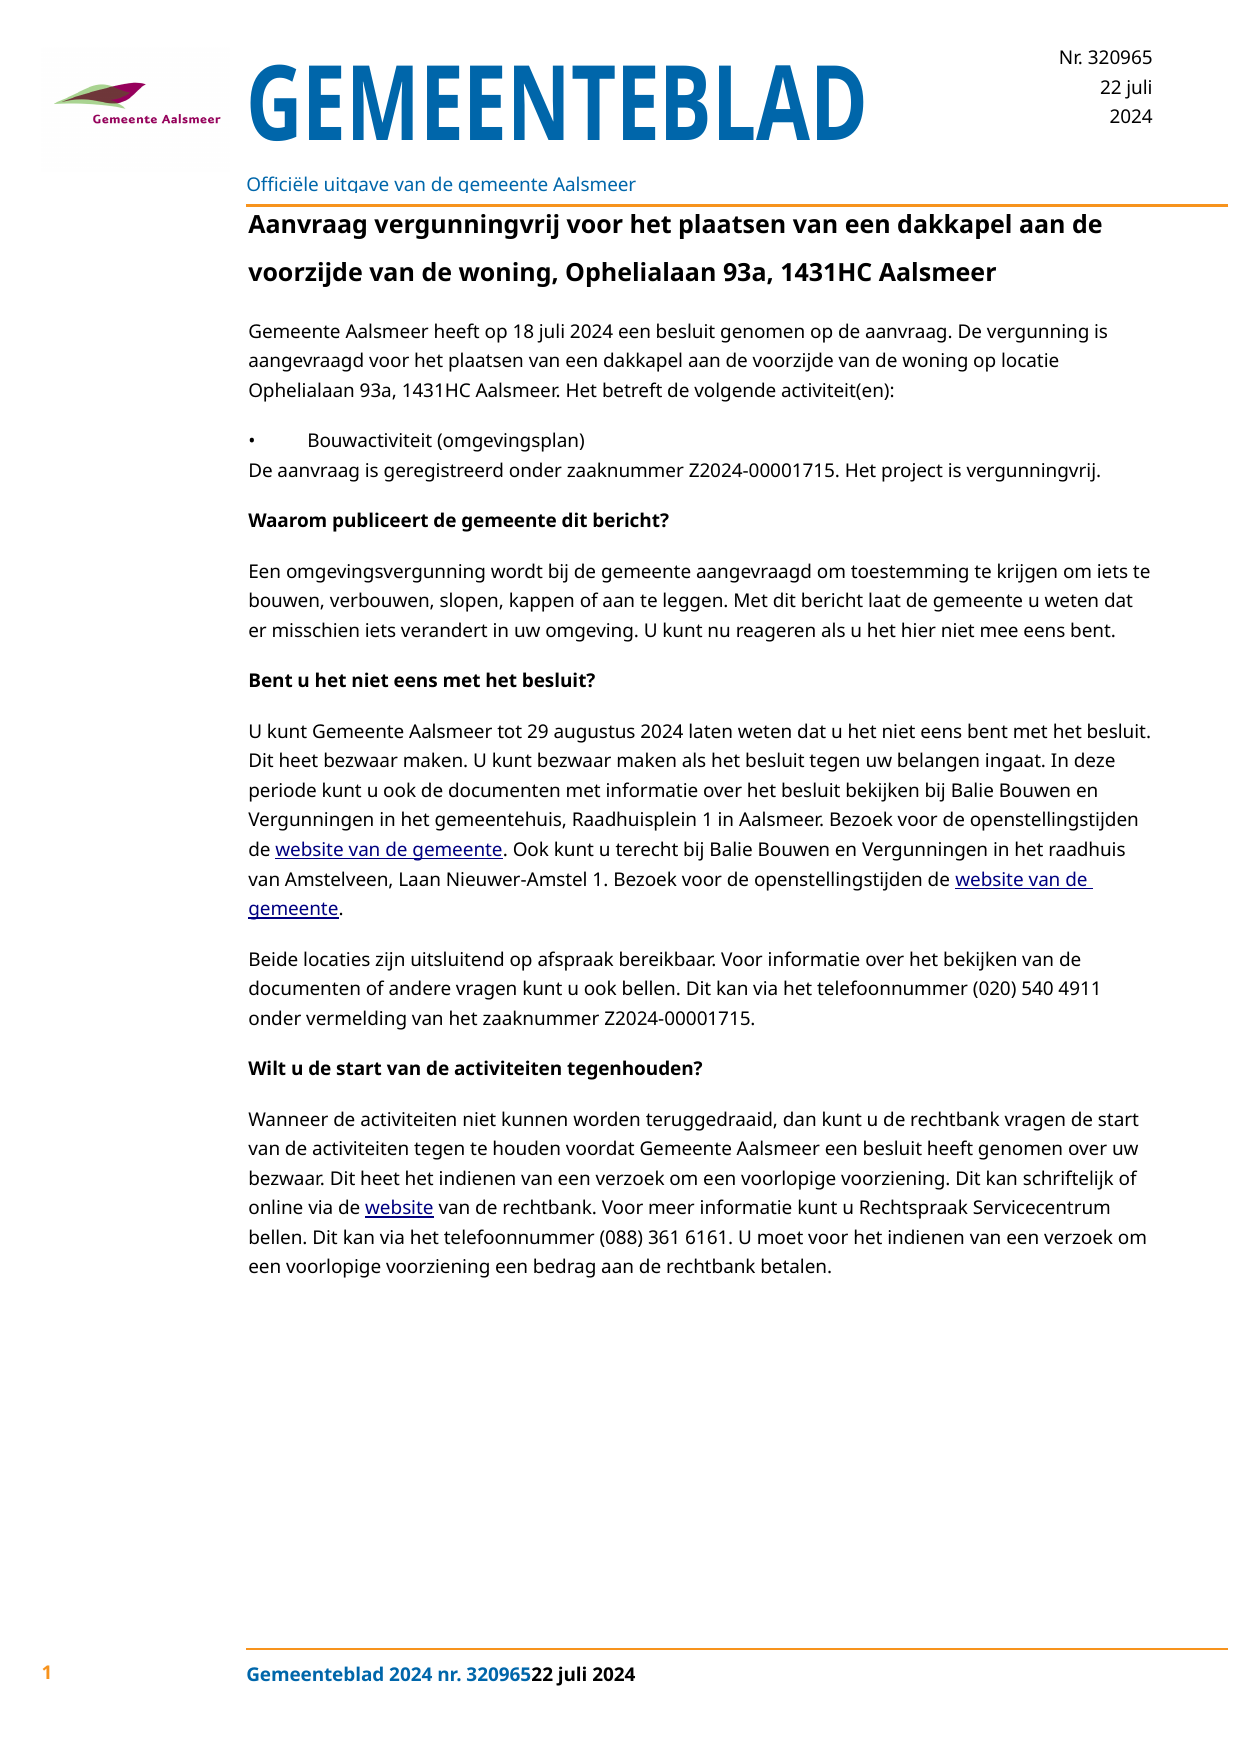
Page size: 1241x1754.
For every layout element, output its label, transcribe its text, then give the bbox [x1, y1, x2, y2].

text De aanvraag is geregistreerd onder zaaknummer Z2024-00001715. Het project is vergunningvrij. [248, 457, 1152, 483]
text Een omgevingsvergunning wordt bij de gemeente aangevraagd om toestemming te krijgen om iets te bouwen, verbouwen, slopen, kappen of aan te leggen. Met dit bericht laat de gemeente u weten dat er misschien iets verandert in uw omgeving. U kunt nu reageren als u het hier niet mee eens bent. [248, 558, 1152, 643]
text Wanneer de activiteiten niet kunnen worden teruggedraaid, dan kunt u de rechtbank vragen de start van de activiteiten tegen te houden voordat Gemeente Aalsmeer een besluit heeft genomen over uw bezwaar. Dit heet het indienen van een verzoek om een voorlopige voorziening. Dit kan schriftelijk of online via de website van de rechtbank. Voor meer informatie kunt u Rechtspraak Servicecentrum bellen. Dit kan via het telefoonnummer (088) 361 6161. U moet voor het indienen van een verzoek om een voorlopige voorziening een bedrag aan de rechtbank betalen. [248, 1106, 1152, 1279]
text Beide locaties zijn uitsluitend op afspraak bereikbaar. Voor informatie over het bekijken van de documenten of andere vragen kunt u ook bellen. Dit kan via het telefoonnummer (020) 540 4911 onder vermelding van het zaaknummer Z2024-00001715. [248, 946, 1152, 1031]
text U kunt Gemeente Aalsmeer tot 29 augustus 2024 laten weten dat u het niet eens bent met het besluit. Dit heet bezwaar maken. U kunt bezwaar maken als het besluit tegen uw belangen ingaat. In deze periode kunt u ook de documenten met informatie over het besluit bekijken bij Balie Bouwen en Vergunningen in het gemeentehuis, Raadhuisplein 1 in Aalsmeer. Bezoek voor de openstellingstijden de website van de gemeente. Ook kunt u terecht bij Balie Bouwen en Vergunningen in het raadhuis van Amstelveen, Laan Nieuwer-Amstel 1. Bezoek voor de openstellingstijden de website van de gemeente. [248, 718, 1152, 921]
text Aanvraag vergunningvrij voor het plaatsen van een dakkapel aan de voorzijde van de woning, Ophelialaan 93a, 1431HC Aalsmeer [248, 207, 1152, 288]
list Bouwactiviteit (omgevingsplan) [248, 427, 1152, 453]
text Waarom publiceert de gemeente dit bericht? [248, 507, 1152, 533]
picture [41, 47, 231, 172]
text Bent u het niet eens met het besluit? [248, 667, 1152, 693]
text Gemeente Aalsmeer heeft op 18 juli 2024 een besluit genomen op de aanvraag. De vergunning is aangevraagd voor het plaatsen van een dakkapel aan de voorzijde van de woning op locatie Ophelialaan 93a, 1431HC Aalsmeer. Het betreft de volgende activiteit(en): [248, 318, 1152, 403]
text Wilt u de start van de activiteiten tegenhouden? [248, 1055, 1152, 1081]
